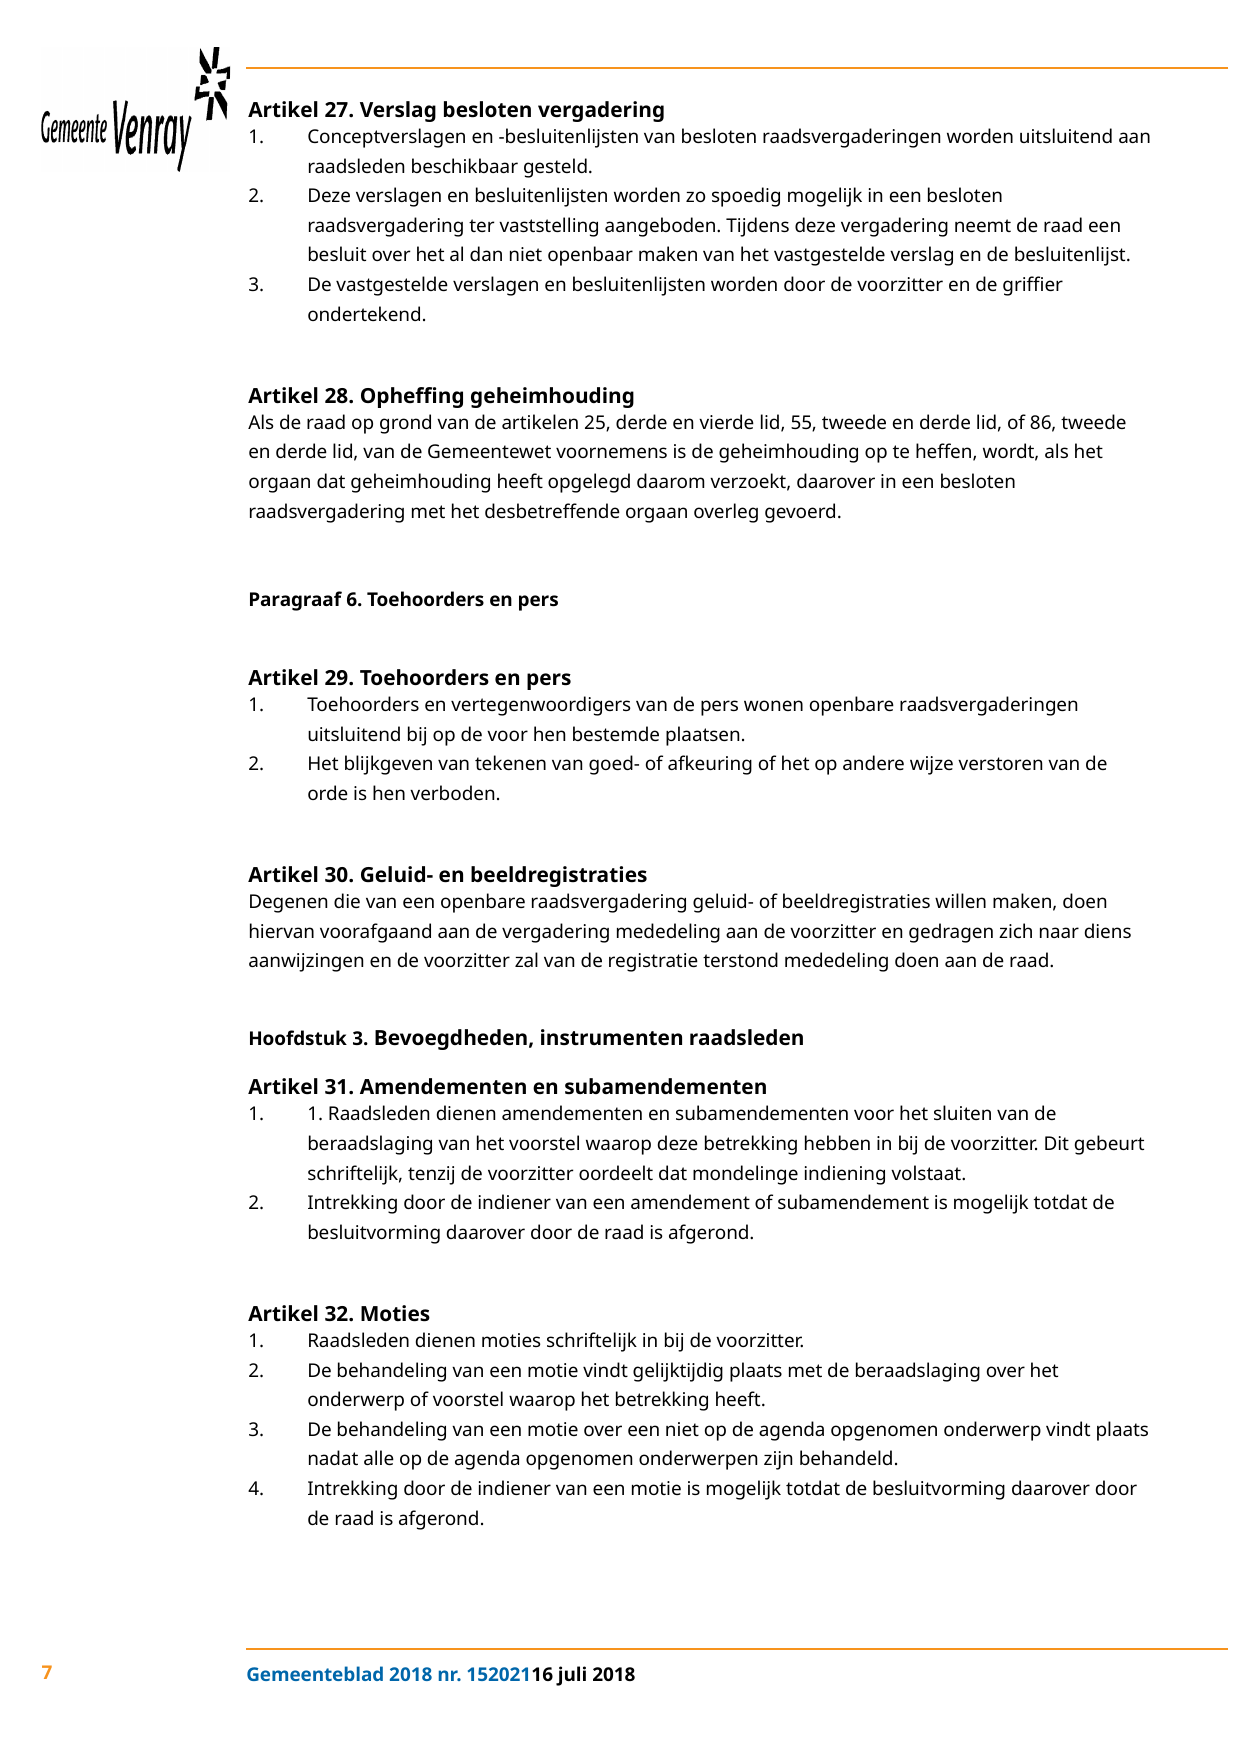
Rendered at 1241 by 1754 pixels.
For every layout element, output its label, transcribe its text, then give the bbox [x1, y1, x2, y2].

text Artikel 31. Amendementen en subamendementen [248, 1072, 1152, 1101]
text Paragraaf 6. Toehoorders en pers [248, 587, 1152, 612]
list Toehoorders en vertegenwoordigers van de pers wonen openbare raadsvergaderingen uitsluitend bij op de voor hen bestemde plaatsen. [248, 691, 1152, 747]
list Intrekking door de indiener van een amendement of subamendement is mogelijk totdat de besluitvorming daarover door de raad is afgerond. [248, 1189, 1152, 1244]
text Artikel 32. Moties [248, 1299, 1152, 1327]
list 1. Raadsleden dienen amendementen en subamendementen voor het sluiten van de beraadslaging van het voorstel waarop deze betrekking hebben in bij de voorzitter. Dit gebeurt schriftelijk, tenzij de voorzitter oordeelt dat mondelinge indiening volstaat. [248, 1101, 1152, 1185]
text Degenen die van een openbare raadsvergadering geluid- of beeldregistraties willen maken, doen hiervan voorafgaand aan de vergadering mededeling aan de voorzitter en gedragen zich naar diens aanwijzingen en de voorzitter zal van de registratie terstond mededeling doen aan de raad. [248, 888, 1152, 973]
picture [41, 47, 231, 172]
list Raadsleden dienen moties schriftelijk in bij de voorzitter. [248, 1327, 1152, 1353]
text Hoofdstuk 3. Bevoegdheden, instrumenten raadsleden [248, 1023, 1152, 1051]
text Als de raad op grond van de artikelen 25, derde en vierde lid, 55, tweede en derde lid, of 86, tweede en derde lid, van de Gemeentewet voornemens is de geheimhouding op te heffen, wordt, als het orgaan dat geheimhouding heeft opgelegd daarom verzoekt, daarover in een besloten raadsvergadering met het desbetreffende orgaan overleg gevoerd. [248, 409, 1152, 524]
list De vastgestelde verslagen en besluitenlijsten worden door de voorzitter en de griffier ondertekend. [248, 271, 1152, 326]
list Deze verslagen en besluitenlijsten worden zo spoedig mogelijk in een besloten raadsvergadering ter vaststelling aangeboden. Tijdens deze vergadering neemt de raad een besluit over het al dan niet openbaar maken van het vastgestelde verslag en de besluitenlijst. [248, 182, 1152, 267]
list Intrekking door de indiener van een motie is mogelijk totdat de besluitvorming daarover door de raad is afgerond. [248, 1475, 1152, 1531]
text Artikel 27. Verslag besloten vergadering [248, 95, 1152, 123]
text Artikel 28. Opheffing geheimhouding [248, 381, 1152, 409]
list De behandeling van een motie vindt gelijktijdig plaats met de beraadslaging over het onderwerp of voorstel waarop het betrekking heeft. [248, 1357, 1152, 1412]
list Het blijkgeven van tekenen van goed- of afkeuring of het op andere wijze verstoren van de orde is hen verboden. [248, 750, 1152, 806]
list De behandeling van een motie over een niet op de agenda opgenomen onderwerp vindt plaats nadat alle op de agenda opgenomen onderwerpen zijn behandeld. [248, 1416, 1152, 1471]
text Artikel 29. Toehoorders en pers [248, 663, 1152, 691]
list Conceptverslagen en -besluitenlijsten van besloten raadsvergaderingen worden uitsluitend aan raadsleden beschikbaar gesteld. [248, 123, 1152, 178]
text Artikel 30. Geluid- en beeldregistraties [248, 860, 1152, 888]
